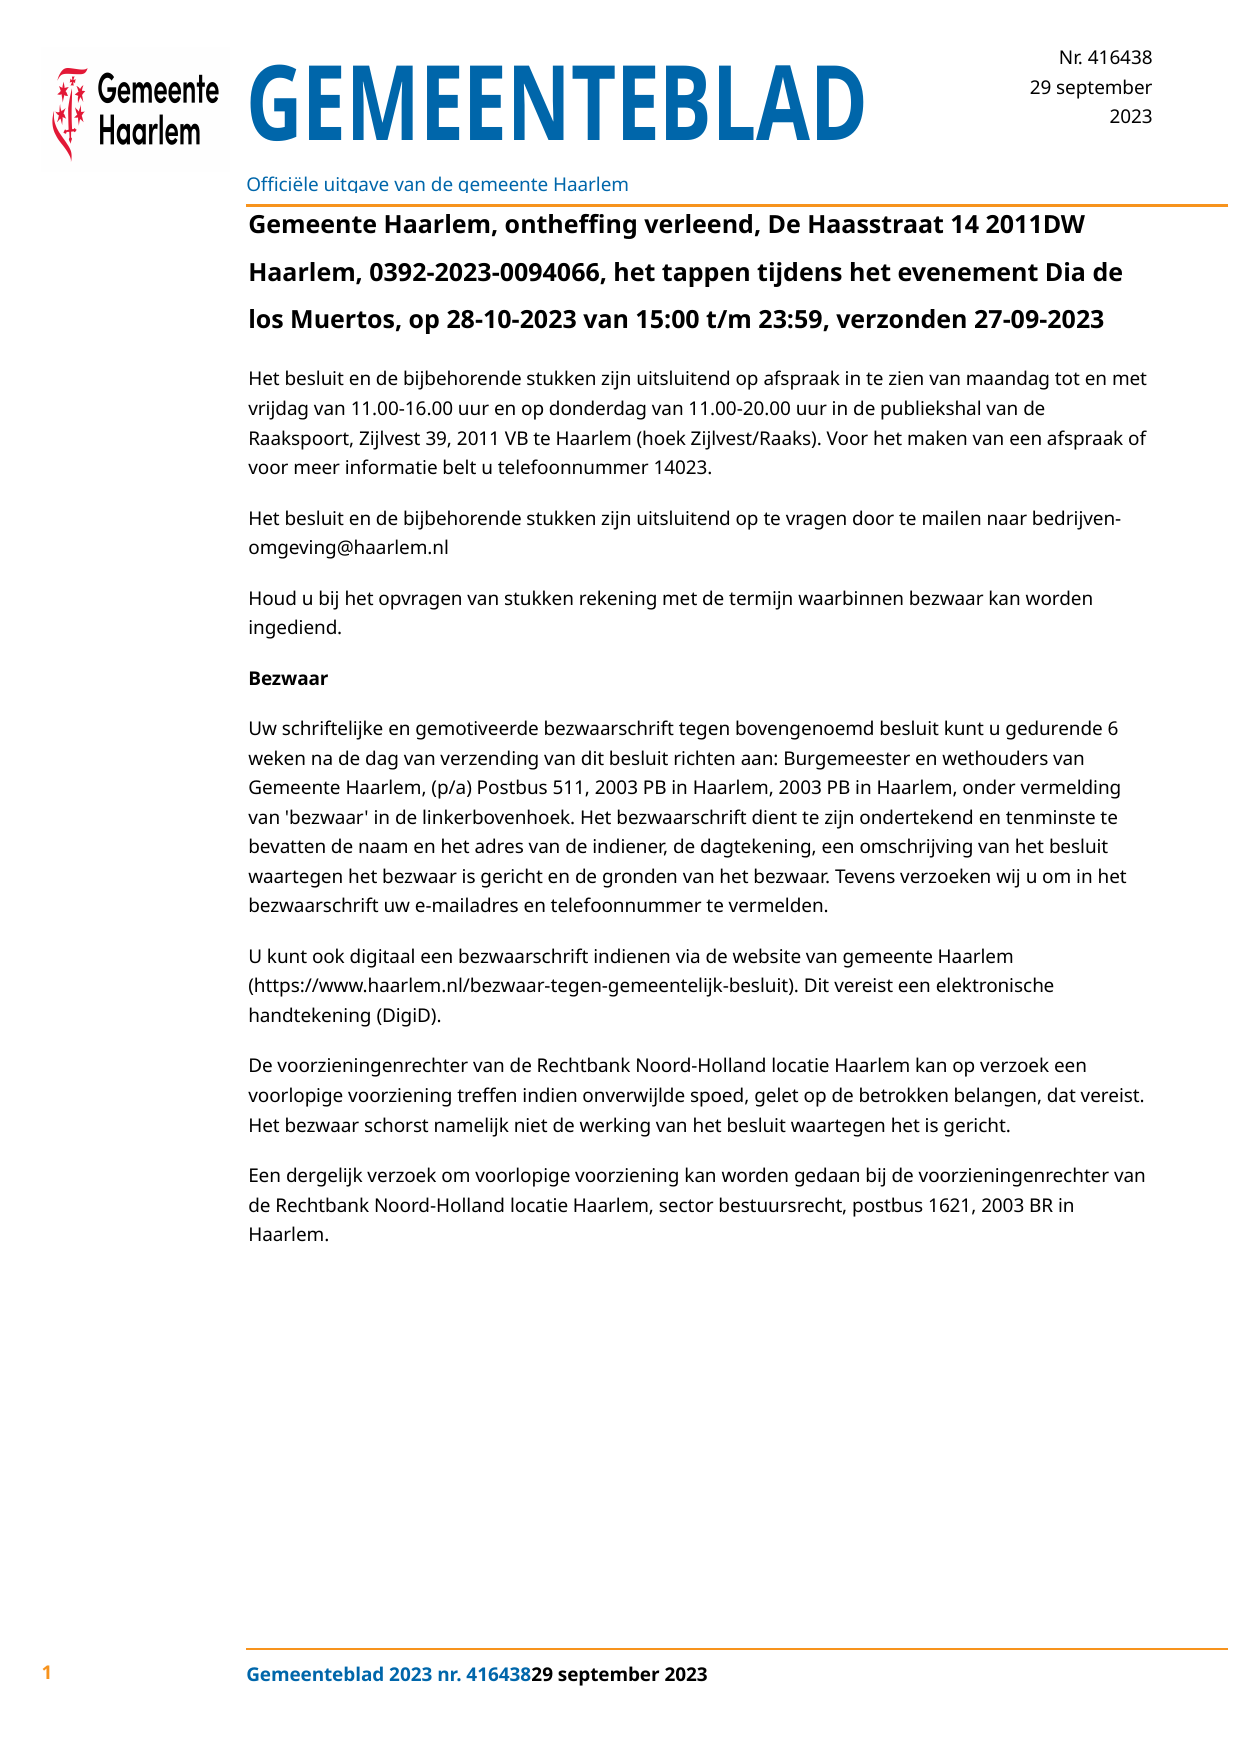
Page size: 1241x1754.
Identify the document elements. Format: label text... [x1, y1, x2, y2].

text Het besluit en de bijbehorende stukken zijn uitsluitend op te vragen door te mailen naar bedrijven-omgeving@haarlem.nl [248, 505, 1152, 560]
picture [41, 47, 231, 172]
text De voorzieningenrechter van de Rechtbank Noord-Holland locatie Haarlem kan op verzoek een voorlopige voorziening treffen indien onverwijlde spoed, gelet op de betrokken belangen, dat vereist. Het bezwaar schorst namelijk niet de werking van het besluit waartegen het is gericht. [248, 1053, 1152, 1137]
text Houd u bij het opvragen van stukken rekening met de termijn waarbinnen bezwaar kan worden ingediend. [248, 585, 1152, 640]
text Het besluit en de bijbehorende stukken zijn uitsluitend op afspraak in te zien van maandag tot en met vrijdag van 11.00-16.00 uur en op donderdag van 11.00-20.00 uur in de publiekshal van de Raakspoort, Zijlvest 39, 2011 VB te Haarlem (hoek Zijlvest/Raaks). Voor het maken van een afspraak of voor meer informatie belt u telefoonnummer 14023. [248, 366, 1152, 480]
text Een dergelijk verzoek om voorlopige voorziening kan worden gedaan bij de voorzieningenrechter van de Rechtbank Noord-Holland locatie Haarlem, sector bestuursrecht, postbus 1621, 2003 BR in Haarlem. [248, 1162, 1152, 1247]
text Uw schriftelijke en gemotiveerde bezwaarschrift tegen bovengenoemd besluit kunt u gedurende 6 weken na de dag van verzending van dit besluit richten aan: Burgemeester en wethouders van Gemeente Haarlem, (p/a) Postbus 511, 2003 PB in Haarlem, 2003 PB in Haarlem, onder vermelding van 'bezwaar' in de linkerbovenhoek. Het bezwaarschrift dient te zijn ondertekend en tenminste te bevatten de naam en het adres van de indiener, de dagtekening, een omschrijving van het besluit waartegen het bezwaar is gericht en de gronden van het bezwaar. Tevens verzoeken wij u om in het bezwaarschrift uw e-mailadres en telefoonnummer te vermelden. [248, 715, 1152, 918]
text Bezwaar [248, 665, 1152, 690]
text U kunt ook digitaal een bezwaarschrift indienen via de website van gemeente Haarlem (https://www.haarlem.nl/bezwaar-tegen-gemeentelijk-besluit). Dit vereist een elektronische handtekening (DigiD). [248, 943, 1152, 1028]
text Gemeente Haarlem, ontheffing verleend, De Haasstraat 14 2011DW Haarlem, 0392-2023-0094066, het tappen tijdens het evenement Dia de los Muertos, op 28-10-2023 van 15:00 t/m 23:59, verzonden 27-09-2023 [248, 207, 1152, 336]
